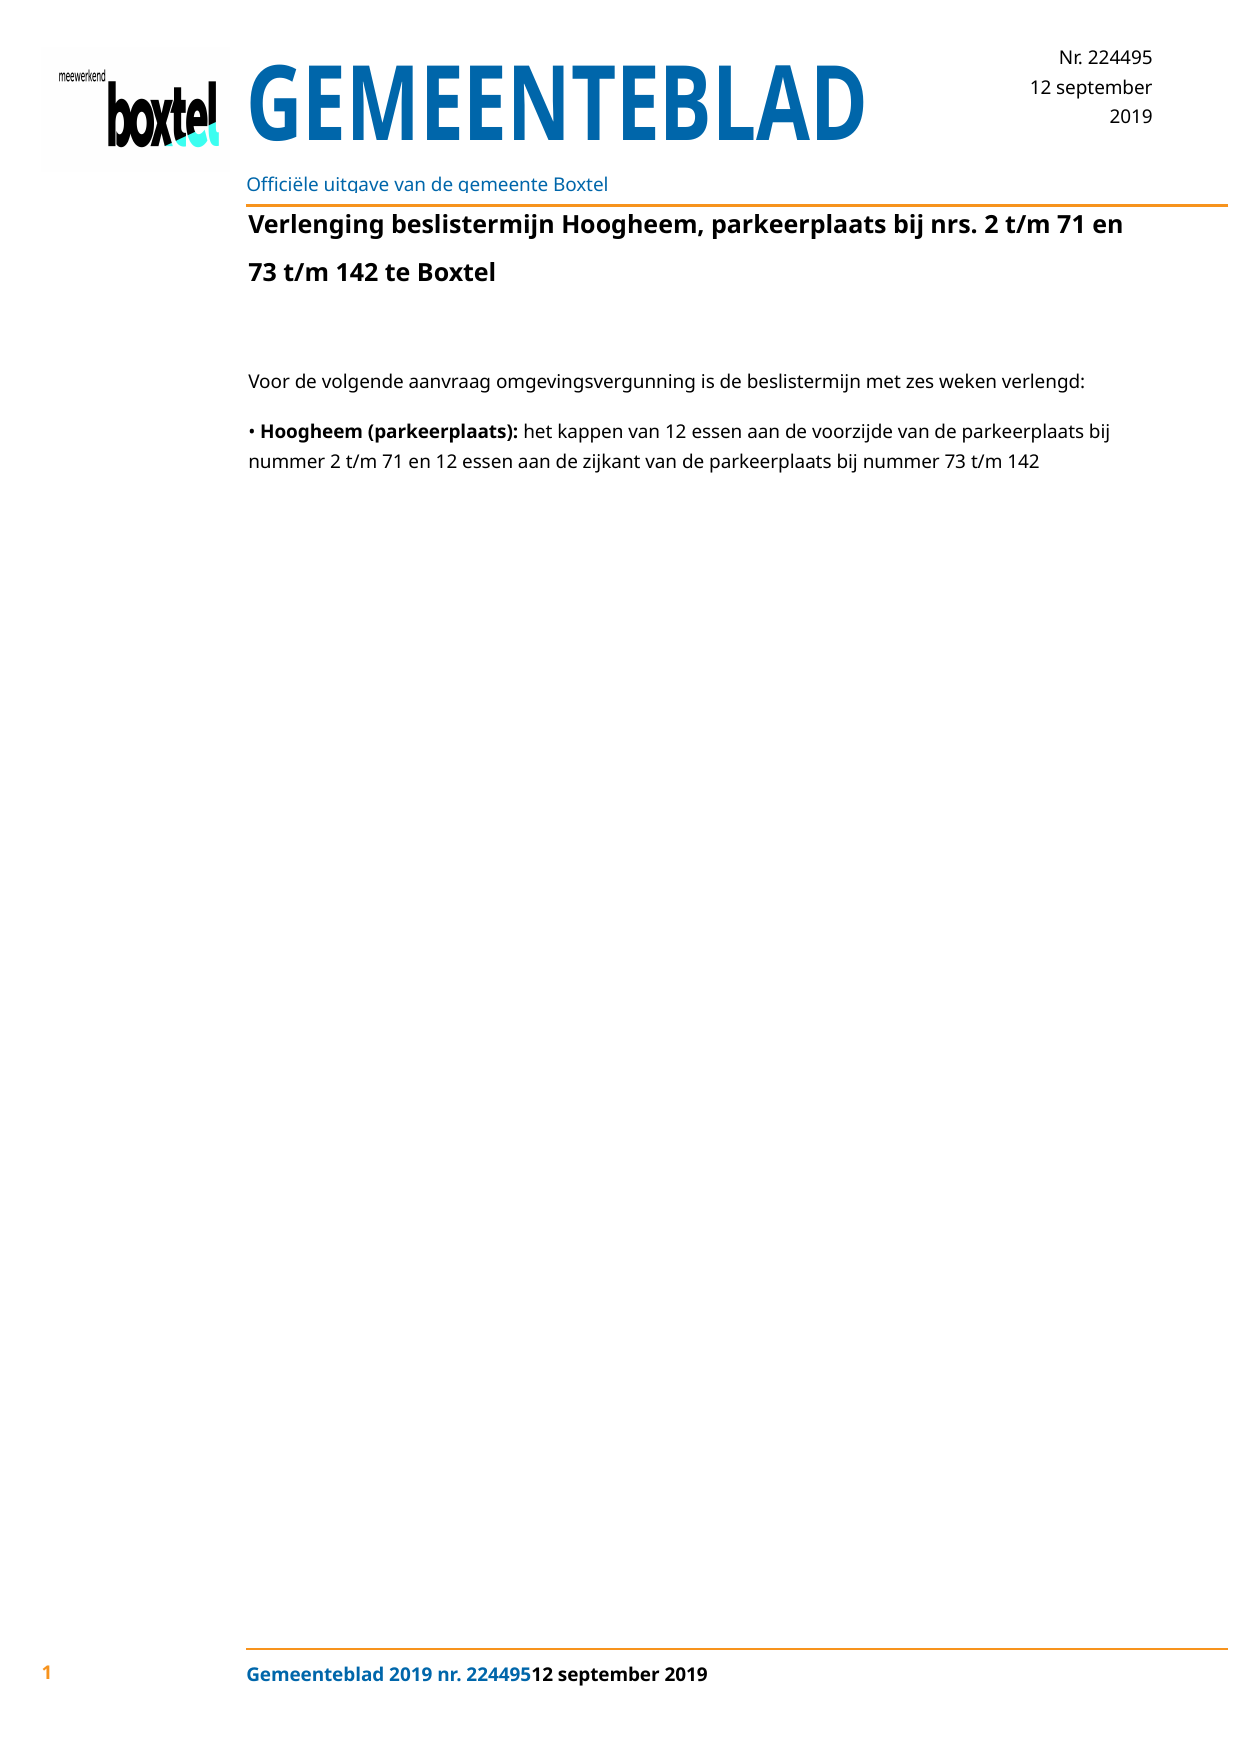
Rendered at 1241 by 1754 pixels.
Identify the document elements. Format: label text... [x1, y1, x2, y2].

text Voor de volgende aanvraag omgevingsvergunning is de beslistermijn met zes weken verlengd: [248, 368, 1152, 394]
text • Hoogheem (parkeerplaats): het kappen van 12 essen aan de voorzijde van de parkeerplaats bij nummer 2 t/m 71 en 12 essen aan de zijkant van de parkeerplaats bij nummer 73 t/m 142 [248, 419, 1152, 474]
text Verlenging beslistermijn Hoogheem, parkeerplaats bij nrs. 2 t/m 71 en 73 t/m 142 te Boxtel [248, 207, 1152, 288]
picture [41, 47, 231, 172]
